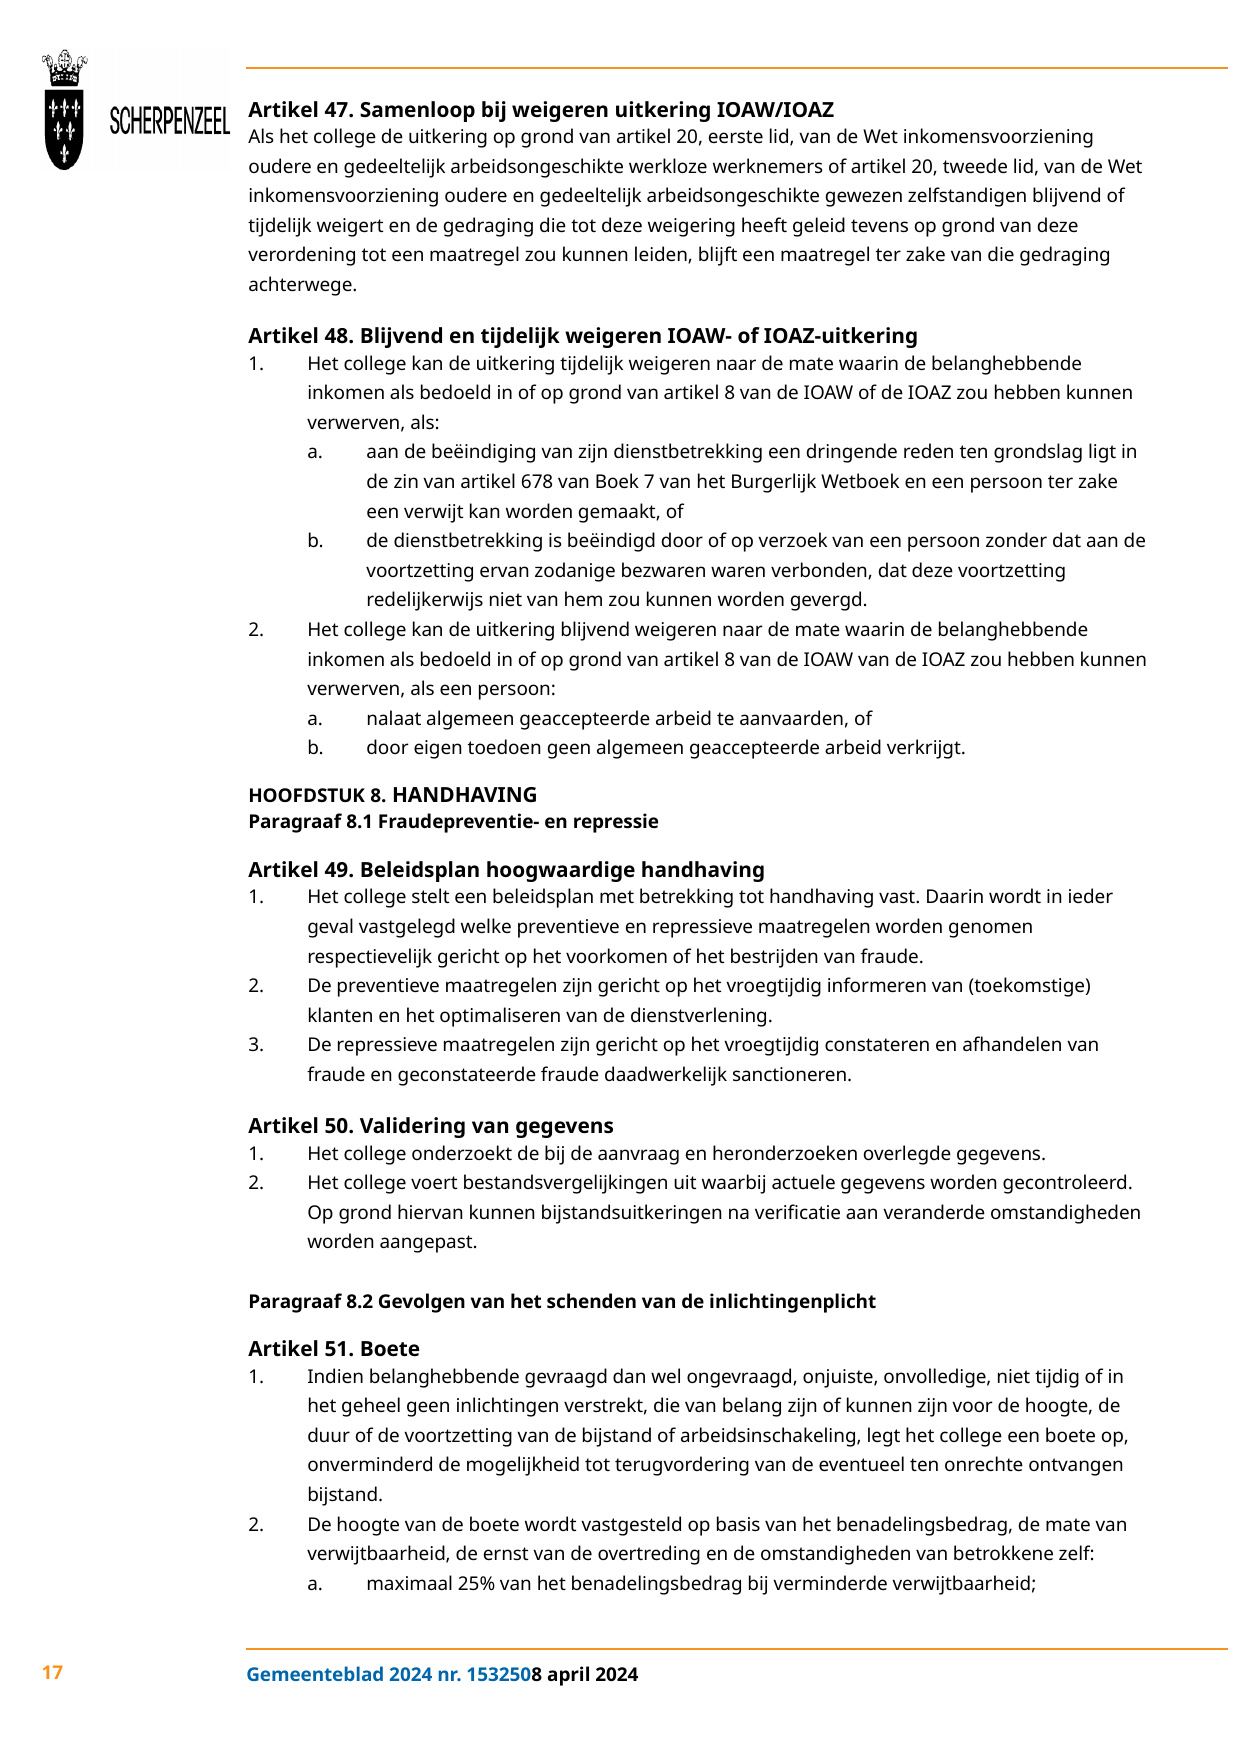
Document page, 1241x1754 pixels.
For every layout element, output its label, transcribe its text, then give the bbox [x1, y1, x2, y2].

text Artikel 48. Blijvend en tijdelijk weigeren IOAW- of IOAZ-uitkering [248, 322, 1152, 350]
list door eigen toedoen geen algemeen geaccepteerde arbeid verkrijgt. [307, 734, 1152, 760]
text Artikel 47. Samenloop bij weigeren uitkering IOAW/IOAZ [248, 95, 1152, 123]
picture [41, 47, 231, 172]
list maximaal 25% van het benadelingsbedrag bij verminderde verwijtbaarheid; [307, 1570, 1152, 1596]
list De hoogte van de boete wordt vastgesteld op basis van het benadelingsbedrag, de mate van verwijtbaarheid, de ernst van de overtreding en de omstandigheden van betrokkene zelf: [248, 1511, 1152, 1566]
list De preventieve maatregelen zijn gericht op het vroegtijdig informeren van (toekomstige) klanten en het optimaliseren van de dienstverlening. [248, 972, 1152, 1028]
text Artikel 50. Validering van gegevens [248, 1112, 1152, 1140]
list nalaat algemeen geaccepteerde arbeid te aanvaarden, of [307, 705, 1152, 731]
list Het college onderzoekt de bij de aanvraag en heronderzoeken overlegde gegevens. [248, 1140, 1152, 1166]
list aan de beëindiging van zijn dienstbetrekking een dringende reden ten grondslag ligt in de zin van artikel 678 van Boek 7 van het Burgerlijk Wetboek en een persoon ter zake een verwijt kan worden gemaakt, of [307, 439, 1152, 524]
list de dienstbetrekking is beëindigd door of op verzoek van een persoon zonder dat aan de voortzetting ervan zodanige bezwaren waren verbonden, dat deze voortzetting redelijkerwijs niet van hem zou kunnen worden gevergd. [307, 527, 1152, 612]
text HOOFDSTUK 8. HANDHAVING [248, 780, 1152, 809]
list Het college kan de uitkering tijdelijk weigeren naar de mate waarin de belanghebbende inkomen als bedoeld in of op grond van artikel 8 van de IOAW of de IOAZ zou hebben kunnen verwerven, als: [248, 350, 1152, 435]
list Het college kan de uitkering blijvend weigeren naar de mate waarin de belanghebbende inkomen als bedoeld in of op grond van artikel 8 van de IOAW van de IOAZ zou hebben kunnen verwerven, als een persoon: [248, 616, 1152, 701]
list De repressieve maatregelen zijn gericht op het vroegtijdig constateren en afhandelen van fraude en geconstateerde fraude daadwerkelijk sanctioneren. [248, 1032, 1152, 1087]
list Het college stelt een beleidsplan met betrekking tot handhaving vast. Daarin wordt in ieder geval vastgelegd welke preventieve en repressieve maatregelen worden genomen respectievelijk gericht op het voorkomen of het bestrijden van fraude. [248, 884, 1152, 968]
text Paragraaf 8.1 Fraudepreventie- en repressie [248, 809, 1152, 834]
text Artikel 51. Boete [248, 1334, 1152, 1363]
text Artikel 49. Beleidsplan hoogwaardige handhaving [248, 855, 1152, 884]
list Het college voert bestandsvergelijkingen uit waarbij actuele gegevens worden gecontroleerd. Op grond hiervan kunnen bijstandsuitkeringen na verificatie aan veranderde omstandigheden worden aangepast. [248, 1169, 1152, 1254]
text Als het college de uitkering op grond van artikel 20, eerste lid, van de Wet inkomensvoorziening oudere en gedeeltelijk arbeidsongeschikte werkloze werknemers of artikel 20, tweede lid, van de Wet inkomensvoorziening oudere en gedeeltelijk arbeidsongeschikte gewezen zelfstandigen blijvend of tijdelijk weigert en de gedraging die tot deze weigering heeft geleid tevens op grond van deze verordening tot een maatregel zou kunnen leiden, blijft een maatregel ter zake van die gedraging achterwege. [248, 123, 1152, 297]
list Indien belanghebbende gevraagd dan wel ongevraagd, onjuiste, onvolledige, niet tijdig of in het geheel geen inlichtingen verstrekt, die van belang zijn of kunnen zijn voor de hoogte, de duur of de voortzetting van de bijstand of arbeidsinschakeling, legt het college een boete op, onverminderd de mogelijkheid tot terugvordering van de eventueel ten onrechte ontvangen bijstand. [248, 1363, 1152, 1507]
text Paragraaf 8.2 Gevolgen van het schenden van de inlichtingenplicht [248, 1288, 1152, 1314]
